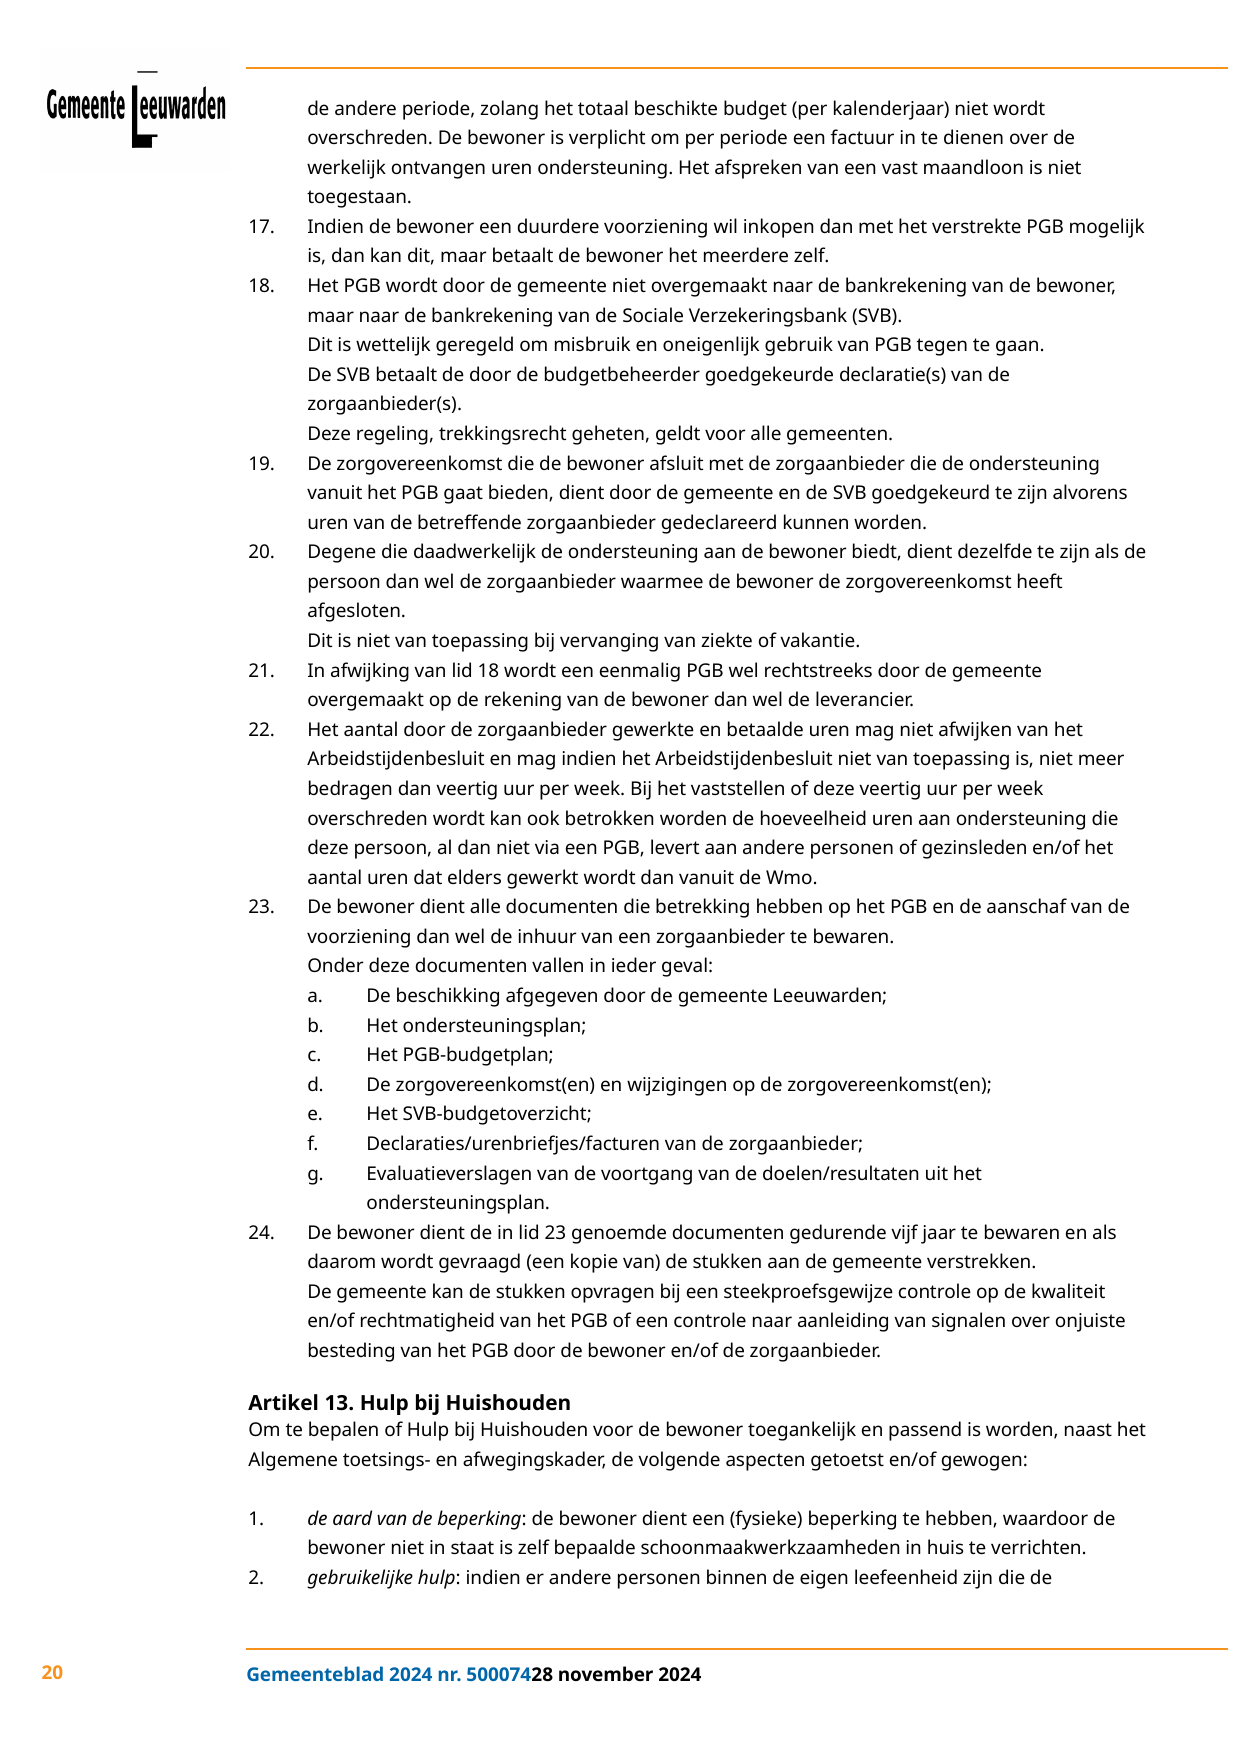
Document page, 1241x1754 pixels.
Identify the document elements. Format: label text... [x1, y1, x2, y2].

list De SVB betaalt de door de budgetbeheerder goedgekeurde declaratie(s) van de zorgaanbieder(s). [248, 361, 1152, 416]
list Degene die daadwerkelijk de ondersteuning aan de bewoner biedt, dient dezelfde te zijn als de persoon dan wel de zorgaanbieder waarmee de bewoner de zorgovereenkomst heeft afgesloten. [248, 538, 1152, 623]
list de aard van de beperking: de bewoner dient een (fysieke) beperking te hebben, waardoor de bewoner niet in staat is zelf bepaalde schoonmaakwerkzaamheden in huis te verrichten. [248, 1505, 1152, 1560]
list Dit is niet van toepassing bij vervanging van ziekte of vakantie. [248, 627, 1152, 653]
list Het ondersteuningsplan; [307, 1012, 1152, 1038]
list De gemeente kan de stukken opvragen bij een steekproefsgewijze controle op de kwaliteit en/of rechtmatigheid van het PGB of een controle naar aanleiding van signalen over onjuiste besteding van het PGB door de bewoner en/of de zorgaanbieder. [248, 1278, 1152, 1363]
picture [41, 47, 231, 172]
list Dit is wettelijk geregeld om misbruik en oneigenlijk gebruik van PGB tegen te gaan. [248, 331, 1152, 357]
list De zorgovereenkomst(en) en wijzigingen op de zorgovereenkomst(en); [307, 1071, 1152, 1097]
list Het SVB-budgetoverzicht; [307, 1101, 1152, 1126]
list de andere periode, zolang het totaal beschikte budget (per kalenderjaar) niet wordt overschreden. De bewoner is verplicht om per periode een factuur in te dienen over de werkelijk ontvangen uren ondersteuning. Het afspreken van een vast maandloon is niet toegestaan. [248, 95, 1152, 209]
list Evaluatieverslagen van de voortgang van de doelen/resultaten uit het ondersteuningsplan. [307, 1160, 1152, 1215]
list De beschikking afgegeven door de gemeente Leeuwarden; [307, 982, 1152, 1008]
list In afwijking van lid 18 wordt een eenmalig PGB wel rechtstreeks door de gemeente overgemaakt op de rekening van de bewoner dan wel de leverancier. [248, 657, 1152, 712]
list Het aantal door de zorgaanbieder gewerkte en betaalde uren mag niet afwijken van het Arbeidstijdenbesluit en mag indien het Arbeidstijdenbesluit niet van toepassing is, niet meer bedragen dan veertig uur per week. Bij het vaststellen of deze veertig uur per week overschreden wordt kan ook betrokken worden de hoeveelheid uren aan ondersteuning die deze persoon, al dan niet via een PGB, levert aan andere personen of gezinsleden en/of het aantal uren dat elders gewerkt wordt dan vanuit de Wmo. [248, 716, 1152, 890]
list Deze regeling, trekkingsrecht geheten, geldt voor alle gemeenten. [248, 420, 1152, 446]
text Om te bepalen of Hulp bij Huishouden voor de bewoner toegankelijk en passend is worden, naast het Algemene toetsings- en afwegingskader, de volgende aspecten getoetst en/of gewogen: [248, 1416, 1152, 1471]
text Artikel 13. Hulp bij Huishouden [248, 1388, 1152, 1416]
list Het PGB-budgetplan; [307, 1041, 1152, 1067]
list De bewoner dient alle documenten die betrekking hebben op het PGB en de aanschaf van de voorziening dan wel de inhuur van een zorgaanbieder te bewaren. [248, 893, 1152, 949]
list De zorgovereenkomst die de bewoner afsluit met de zorgaanbieder die de ondersteuning vanuit het PGB gaat bieden, dient door de gemeente en de SVB goedgekeurd te zijn alvorens uren van de betreffende zorgaanbieder gedeclareerd kunnen worden. [248, 450, 1152, 535]
list Indien de bewoner een duurdere voorziening wil inkopen dan met het verstrekte PGB mogelijk is, dan kan dit, maar betaalt de bewoner het meerdere zelf. [248, 213, 1152, 268]
list Het PGB wordt door de gemeente niet overgemaakt naar de bankrekening van de bewoner, maar naar de bankrekening van de Sociale Verzekeringsbank (SVB). [248, 272, 1152, 328]
list Declaraties/urenbriefjes/facturen van de zorgaanbieder; [307, 1130, 1152, 1156]
list gebruikelijke hulp: indien er andere personen binnen de eigen leefeenheid zijn die de [248, 1564, 1152, 1590]
list De bewoner dient de in lid 23 genoemde documenten gedurende vijf jaar te bewaren en als daarom wordt gevraagd (een kopie van) de stukken aan de gemeente verstrekken. [248, 1219, 1152, 1274]
list Onder deze documenten vallen in ieder geval: [248, 953, 1152, 978]
